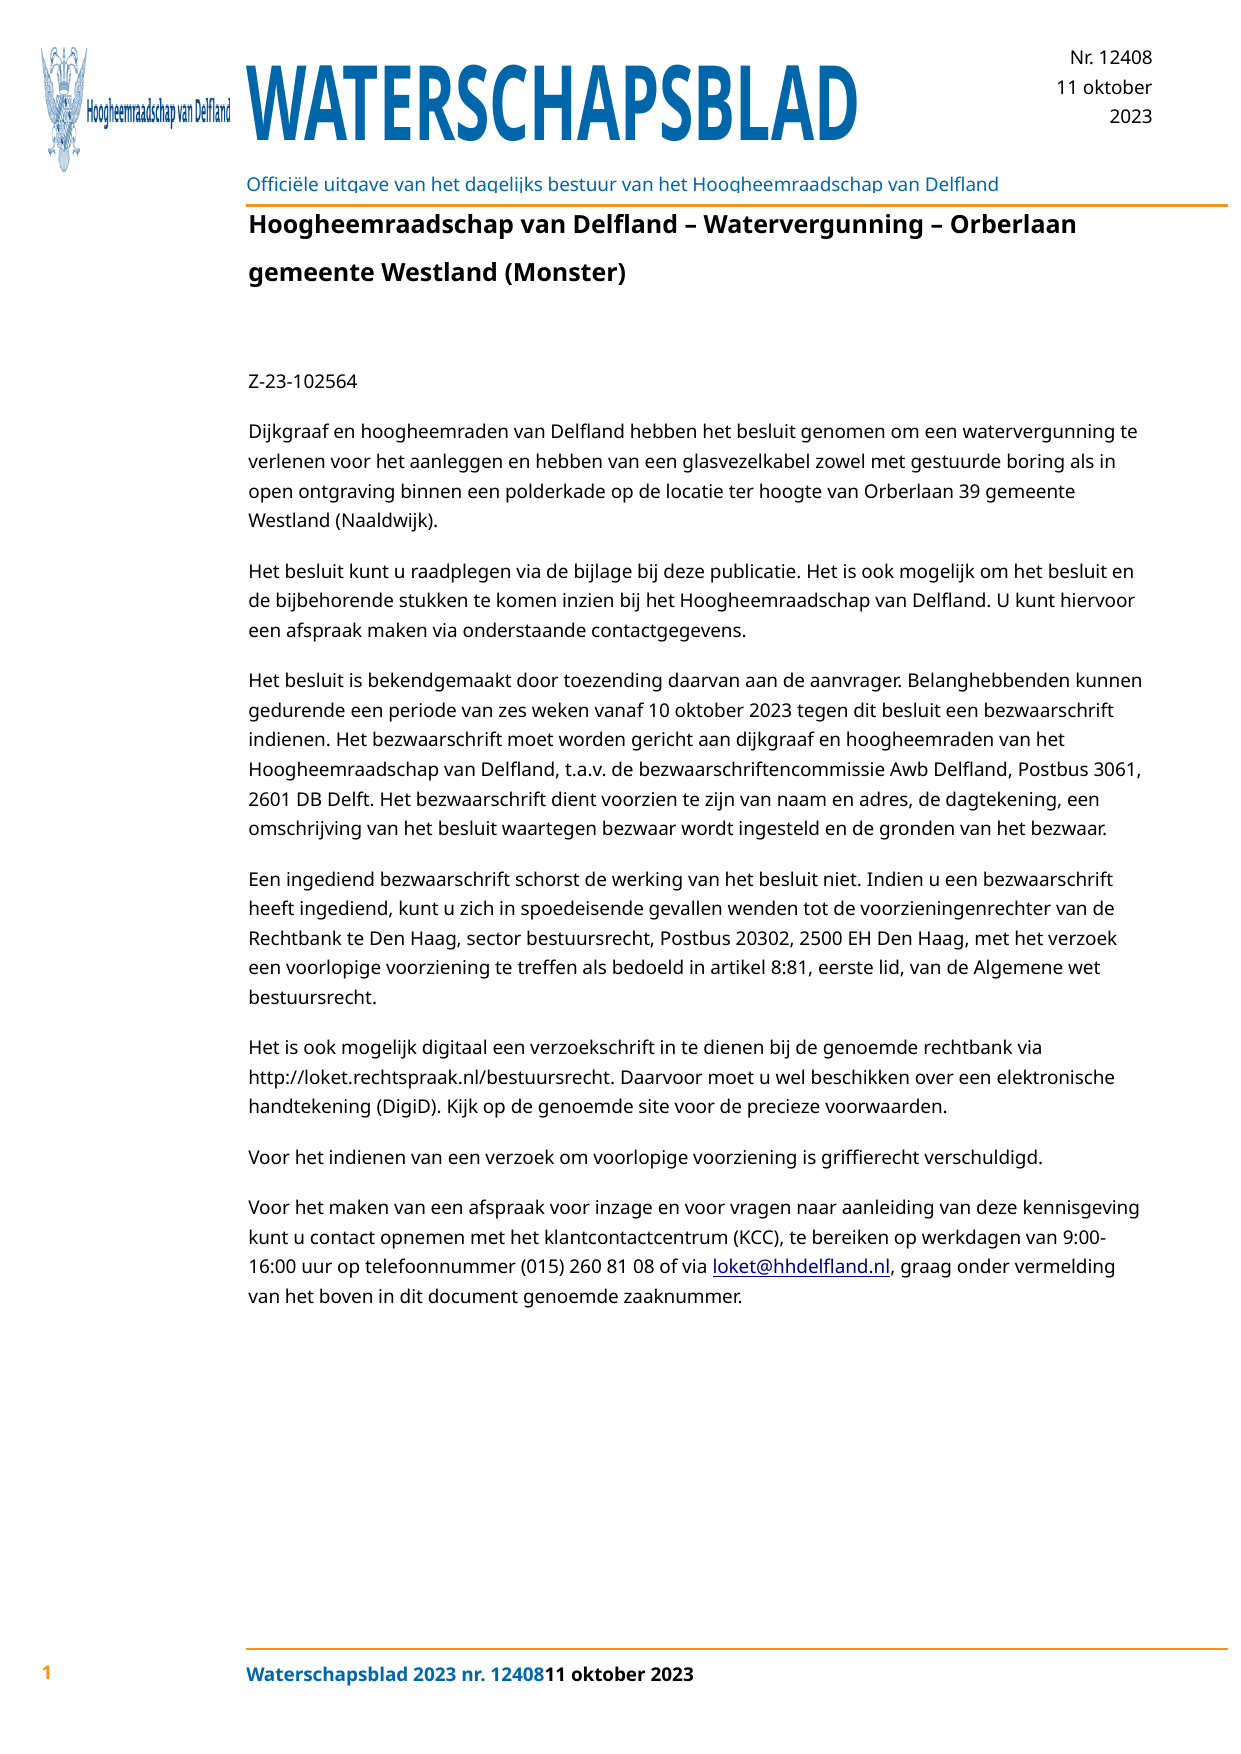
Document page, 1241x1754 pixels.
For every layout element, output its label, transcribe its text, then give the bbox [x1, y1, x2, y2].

text Een ingediend bezwaarschrift schorst de werking van het besluit niet. Indien u een bezwaarschrift heeft ingediend, kunt u zich in spoedeisende gevallen wenden tot de voorzieningenrechter van de Rechtbank te Den Haag, sector bestuursrecht, Postbus 20302, 2500 EH Den Haag, met het verzoek een voorlopige voorziening te treffen als bedoeld in artikel 8:81, eerste lid, van de Algemene wet bestuursrecht. [248, 866, 1152, 1010]
text Het besluit kunt u raadplegen via de bijlage bij deze publicatie. Het is ook mogelijk om het besluit en de bijbehorende stukken te komen inzien bij het Hoogheemraadschap van Delfland. U kunt hiervoor een afspraak maken via onderstaande contactgegevens. [248, 558, 1152, 643]
text Dijkgraaf en hoogheemraden van Delfland hebben het besluit genomen om een watervergunning te verlenen voor het aanleggen en hebben van een glasvezelkabel zowel met gestuurde boring als in open ontgraving binnen een polderkade op de locatie ter hoogte van Orberlaan 39 gemeente Westland (Naaldwijk). [248, 419, 1152, 533]
text Het besluit is bekendgemaakt door toezending daarvan aan de aanvrager. Belanghebbenden kunnen gedurende een periode van zes weken vanaf 10 oktober 2023 tegen dit besluit een bezwaarschrift indienen. Het bezwaarschrift moet worden gericht aan dijkgraaf en hoogheemraden van het Hoogheemraadschap van Delfland, t.a.v. de bezwaarschriftencommissie Awb Delfland, Postbus 3061, 2601 DB Delft. Het bezwaarschrift dient voorzien te zijn van naam en adres, de dagtekening, een omschrijving van het besluit waartegen bezwaar wordt ingesteld en de gronden van het bezwaar. [248, 667, 1152, 841]
text Voor het indienen van een verzoek om voorlopige voorziening is griffierecht verschuldigd. [248, 1144, 1152, 1170]
text Voor het maken van een afspraak voor inzage en voor vragen naar aanleiding van deze kennisgeving kunt u contact opnemen met het klantcontactcentrum (KCC), te bereiken op werkdagen van 9:00-16:00 uur op telefoonnummer (015) 260 81 08 of via loket@hhdelfland.nl, graag onder vermelding van het boven in dit document genoemde zaaknummer. [248, 1194, 1152, 1309]
text Het is ook mogelijk digitaal een verzoekschrift in te dienen bij de genoemde rechtbank via http://loket.rechtspraak.nl/bestuursrecht. Daarvoor moet u wel beschikken over een elektronische handtekening (DigiD). Kijk op de genoemde site voor de precieze voorwaarden. [248, 1034, 1152, 1119]
text Z-23-102564 [248, 368, 1152, 394]
text Hoogheemraadschap van Delfland – Watervergunning – Orberlaan gemeente Westland (Monster) [248, 207, 1152, 288]
picture [41, 47, 231, 172]
